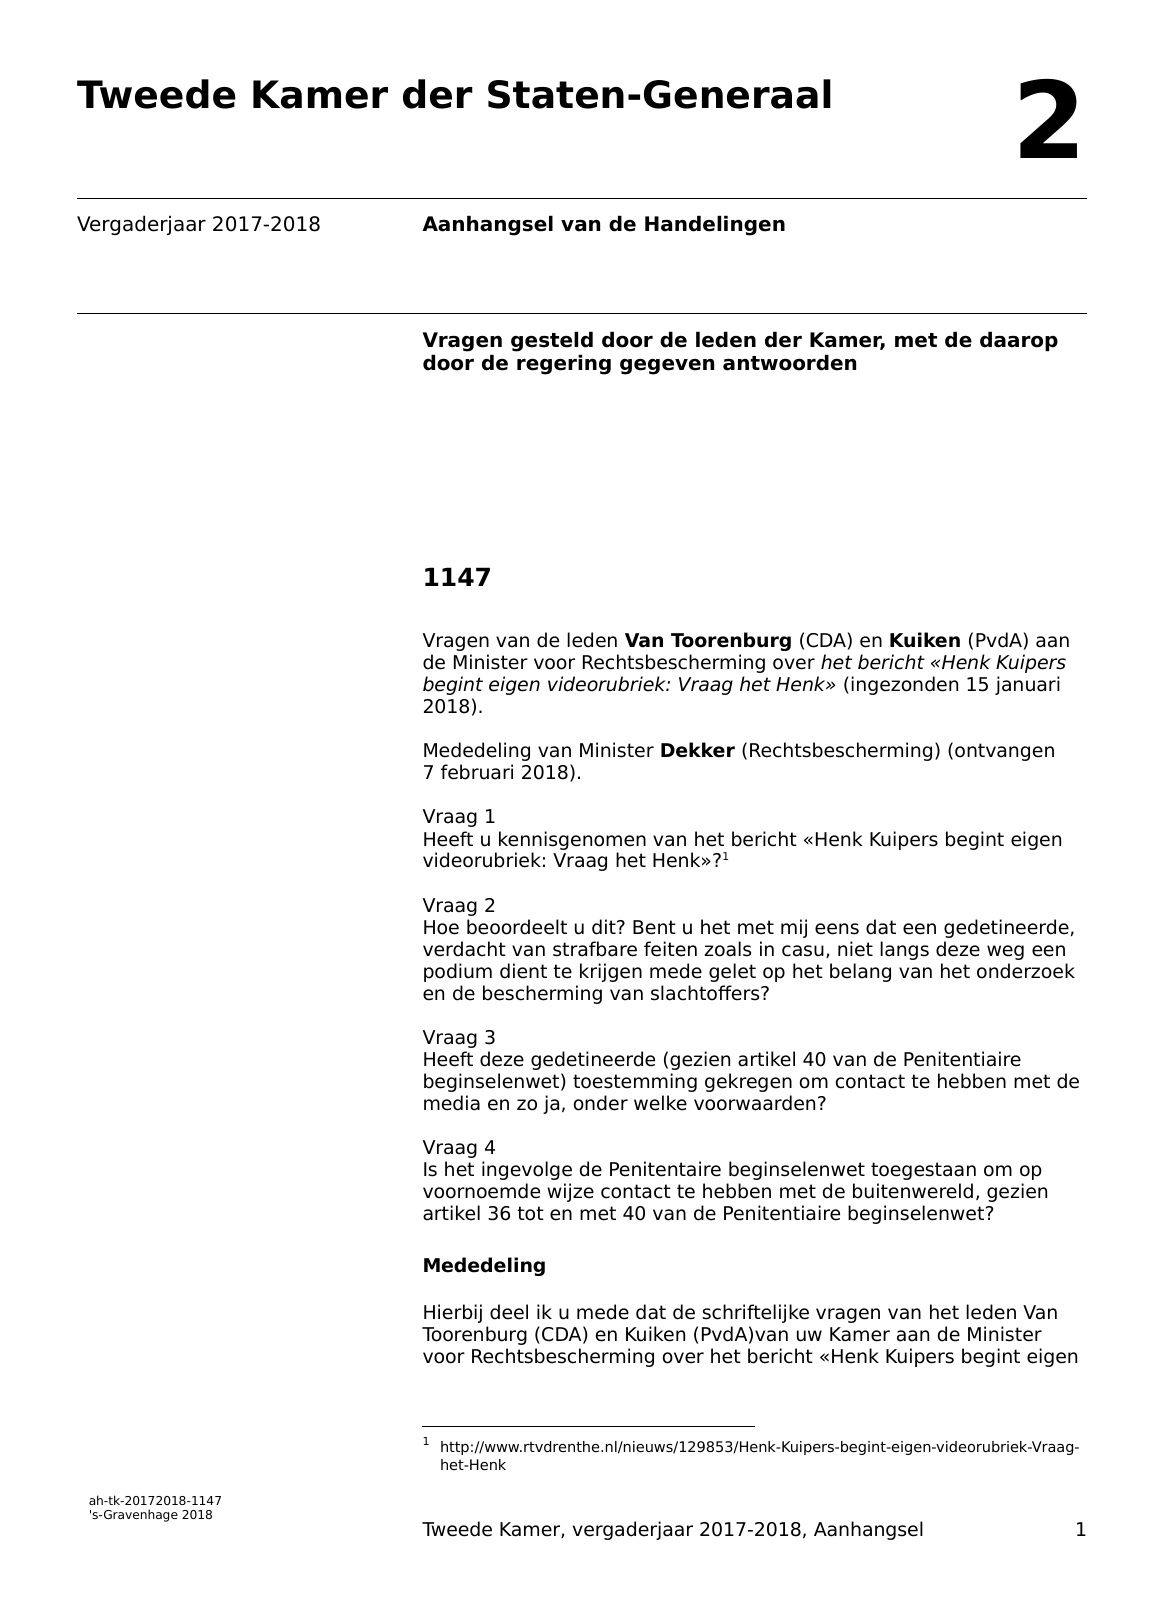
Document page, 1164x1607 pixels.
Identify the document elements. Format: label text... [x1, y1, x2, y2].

text Heeft u kennisgenomen van het bericht «Henk Kuipers begint eigen videorubriek: Vraag het Henk»? [422, 828, 1087, 872]
subtitle Mededeling [422, 1255, 1087, 1277]
text Hierbij deel ik u mede dat de schriftelijke vragen van het leden Van Toorenburg (CDA) en Kuiken (PvdA)van uw Kamer aan de Minister voor Rechtsbescherming over het bericht «Henk Kuipers begint eigen [422, 1302, 1087, 1368]
text http://www.rtvdrenthe.nl/nieuws/129853/Henk-Kuipers-begint-eigen-videorubriek-Vraag-het-Henk [422, 1435, 1087, 1474]
text 1147 [422, 563, 1087, 592]
table_header Tweede Kamer der Staten-Generaal [77, 59, 886, 198]
text Vraag 3 [422, 1027, 1087, 1049]
text Vraag 4 [422, 1137, 1087, 1159]
text Vraag 1 [422, 806, 1087, 828]
text Vragen van de leden Van Toorenburg (CDA) en Kuiken (PvdA) aan de Minister voor Rechtsbescherming over het bericht «Henk Kuipers begint eigen videorubriek: Vraag het Henk» (ingezonden 15 januari 2018). [422, 630, 1087, 718]
table_cell Vergaderjaar 2017-2018 [77, 199, 422, 313]
table_cell Vragen gesteld door de leden der Kamer, met de daarop door de regering gegeven antwoorden [422, 314, 1087, 375]
table_cell [77, 314, 422, 375]
table_header 2 [886, 59, 1087, 198]
text ah-tk-20172018-1147 [88, 1494, 323, 1508]
text Vraag 2 [422, 894, 1087, 917]
text Is het ingevolge de Penitentaire beginselenwet toegestaan om op voornoemde wijze contact te hebben met de buitenwereld, gezien artikel 36 tot en met 40 van de Penitentiaire beginselenwet? [422, 1159, 1087, 1225]
text Hoe beoordeelt u dit? Bent u het met mij eens dat een gedetineerde, verdacht van strafbare feiten zoals in casu, niet langs deze weg een podium dient te krijgen mede gelet op het belang van het onderzoek en de bescherming van slachtoffers? [422, 917, 1087, 1004]
text 's-Gravenhage 2018 [88, 1508, 323, 1522]
table_cell Aanhangsel van de Handelingen [422, 199, 1087, 313]
text Mededeling van Minister Dekker (Rechtsbescherming) (ontvangen 7 februari 2018). [422, 740, 1087, 784]
text Heeft deze gedetineerde (gezien artikel 40 van de Penitentiaire beginselenwet) toestemming gekregen om contact te hebben met de media en zo ja, onder welke voorwaarden? [422, 1049, 1087, 1114]
